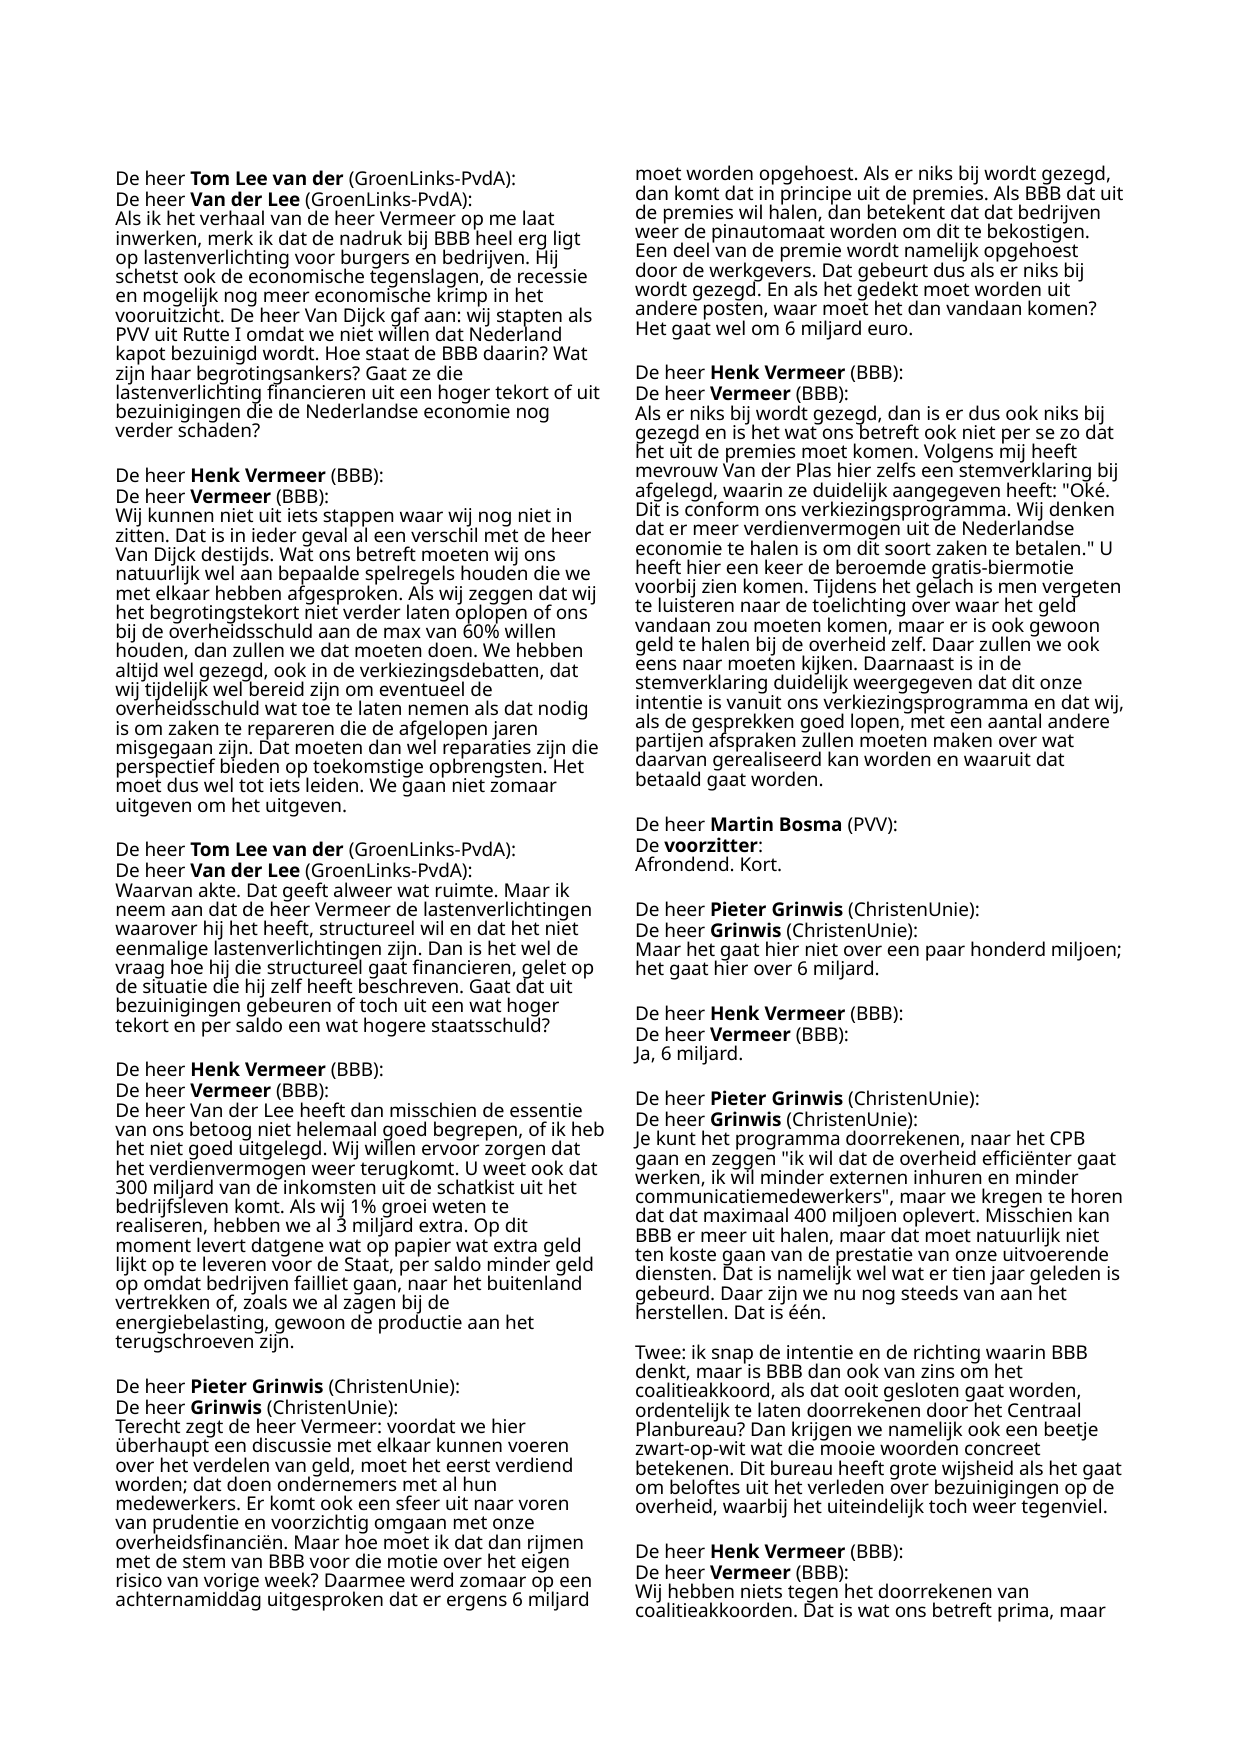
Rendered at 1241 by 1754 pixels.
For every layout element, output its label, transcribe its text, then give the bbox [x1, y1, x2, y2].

text De heer Henk Vermeer (BBB): [115, 462, 605, 488]
text De heer Henk Vermeer (BBB): [635, 1000, 1125, 1026]
text De heer Van der Lee (GroenLinks-PvdA): [115, 862, 605, 882]
text Je kunt het programma doorrekenen, naar het CPB gaan en zeggen "ik wil dat de overheid efficiënter gaat werken, ik wil minder externen inhuren en minder communicatiemedewerkers", maar we kregen te horen dat dat maximaal 400 miljoen oplevert. Misschien kan BBB er meer uit halen, maar dat moet natuurlijk niet ten koste gaan van de prestatie van onze uitvoerende diensten. Dat is namelijk wel wat er tien jaar geleden is gebeurd. Daar zijn we nu nog steeds van aan het herstellen. Dat is één. [635, 1130, 1125, 1323]
text Maar het gaat hier niet over een paar honderd miljoen; het gaat hier over 6 miljard. [635, 941, 1125, 979]
text De heer Grinwis (ChristenUnie): [635, 922, 1125, 941]
text De heer Vermeer (BBB): [635, 1026, 1125, 1045]
text De heer Vermeer (BBB): [635, 1564, 1125, 1583]
text De heer Pieter Grinwis (ChristenUnie): [115, 1373, 605, 1399]
text De heer Vermeer (BBB): [115, 488, 605, 507]
text Waarvan akte. Dat geeft alweer wat ruimte. Maar ik neem aan dat de heer Vermeer de lastenverlichtingen waarover hij het heeft, structureel wil en dat het niet eenmalige lastenverlichtingen zijn. Dan is het wel de vraag hoe hij die structureel gaat financieren, gelet op de situatie die hij zelf heeft beschreven. Gaat dat uit bezuinigingen gebeuren of toch uit een wat hoger tekort en per saldo een wat hogere staatsschuld? [115, 882, 605, 1036]
text De heer Grinwis (ChristenUnie): [635, 1111, 1125, 1130]
text Twee: ik snap de intentie en de richting waarin BBB denkt, maar is BBB dan ook van zins om het coalitieakkoord, als dat ooit gesloten gaat worden, ordentelijk te laten doorrekenen door het Centraal Planbureau? Dan krijgen we namelijk ook een beetje zwart-op-wit wat die mooie woorden concreet betekenen. Dit bureau heeft grote wijsheid als het gaat om beloftes uit het verleden over bezuinigingen op de overheid, waarbij het uiteindelijk toch weer tegenviel. [635, 1344, 1125, 1517]
text De heer Henk Vermeer (BBB): [115, 1057, 605, 1082]
text De heer Henk Vermeer (BBB): [635, 359, 1125, 385]
text Wij kunnen niet uit iets stappen waar wij nog niet in zitten. Dat is in ieder geval al een verschil met de heer Van Dijck destijds. Wat ons betreft moeten wij ons natuurlijk wel aan bepaalde spelregels houden die we met elkaar hebben afgesproken. Als wij zeggen dat wij het begrotingstekort niet verder laten oplopen of ons bij de overheidsschuld aan de max van 60% willen houden, dan zullen we dat moeten doen. We hebben altijd wel gezegd, ook in de verkiezingsdebatten, dat wij tijdelijk wel bereid zijn om eventueel de overheidsschuld wat toe te laten nemen als dat nodig is om zaken te repareren die de afgelopen jaren misgegaan zijn. Dat moeten dan wel reparaties zijn die perspectief bieden op toekomstige opbrengsten. Het moet dus wel tot iets leiden. We gaan niet zomaar uitgeven om het uitgeven. [115, 507, 605, 816]
text Wij hebben niets tegen het doorrekenen van coalitieakkoorden. Dat is wat ons betreft prima, maar [635, 1583, 1125, 1622]
text De heer Pieter Grinwis (ChristenUnie): [635, 1085, 1125, 1111]
text De voorzitter: [635, 837, 1125, 856]
text De heer Van der Lee heeft dan misschien de essentie van ons betoog niet helemaal goed begrepen, of ik heb het niet goed uitgelegd. Wij willen ervoor zorgen dat het verdienvermogen weer terugkomt. U weet ook dat 300 miljard van de inkomsten uit de schatkist uit het bedrijfsleven komt. Als wij 1% groei weten te realiseren, hebben we al 3 miljard extra. Op dit moment levert datgene wat op papier wat extra geld lijkt op te leveren voor de Staat, per saldo minder geld op omdat bedrijven failliet gaan, naar het buitenland vertrekken of, zoals we al zagen bij de energiebelasting, gewoon de productie aan het terugschroeven zijn. [115, 1102, 605, 1352]
text De heer Grinwis (ChristenUnie): [115, 1399, 605, 1418]
text Afrondend. Kort. [635, 856, 1125, 875]
text De heer Van der Lee (GroenLinks-PvdA): [115, 191, 605, 210]
text Terecht zegt de heer Vermeer: voordat we hier überhaupt een discussie met elkaar kunnen voeren over het verdelen van geld, moet het eerst verdiend worden; dat doen ondernemers met al hun medewerkers. Er komt ook een sfeer uit naar voren van prudentie en voorzichtig omgaan met onze overheidsfinanciën. Maar hoe moet ik dat dan rijmen met de stem van BBB voor die motie over het eigen risico van vorige week? Daarmee werd zomaar op een achternamiddag uitgesproken dat er ergens 6 miljard [115, 1418, 605, 1611]
text De heer Vermeer (BBB): [115, 1082, 605, 1102]
text Als ik het verhaal van de heer Vermeer op me laat inwerken, merk ik dat de nadruk bij BBB heel erg ligt op lastenverlichting voor burgers en bedrijven. Hij schetst ook de economische tegenslagen, de recessie en mogelijk nog meer economische krimp in het vooruitzicht. De heer Van Dijck gaf aan: wij stapten als PVV uit Rutte I omdat we niet willen dat Nederland kapot bezuinigd wordt. Hoe staat de BBB daarin? Wat zijn haar begrotingsankers? Gaat ze die lastenverlichting financieren uit een hoger tekort of uit bezuinigingen die de Nederlandse economie nog verder schaden? [115, 210, 605, 442]
text De heer Henk Vermeer (BBB): [635, 1538, 1125, 1564]
text De heer Tom Lee van der (GroenLinks-PvdA): [115, 837, 605, 862]
text De heer Tom Lee van der (GroenLinks-PvdA): [115, 165, 605, 191]
text De heer Pieter Grinwis (ChristenUnie): [635, 896, 1125, 922]
text moet worden opgehoest. Als er niks bij wordt gezegd, dan komt dat in principe uit de premies. Als BBB dat uit de premies wil halen, dan betekent dat dat bedrijven weer de pinautomaat worden om dit te bekostigen. Een deel van de premie wordt namelijk opgehoest door de werkgevers. Dat gebeurt dus als er niks bij wordt gezegd. En als het gedekt moet worden uit andere posten, waar moet het dan vandaan komen? Het gaat wel om 6 miljard euro. [635, 165, 1125, 339]
text De heer Vermeer (BBB): [635, 385, 1125, 404]
text Ja, 6 miljard. [635, 1045, 1125, 1064]
text De heer Martin Bosma (PVV): [635, 811, 1125, 837]
text Als er niks bij wordt gezegd, dan is er dus ook niks bij gezegd en is het wat ons betreft ook niet per se zo dat het uit de premies moet komen. Volgens mij heeft mevrouw Van der Plas hier zelfs een stemverklaring bij afgelegd, waarin ze duidelijk aangegeven heeft: "Oké. Dit is conform ons verkiezingsprogramma. Wij denken dat er meer verdienvermogen uit de Nederlandse economie te halen is om dit soort zaken te betalen." U heeft hier een keer de beroemde gratis-biermotie voorbij zien komen. Tijdens het gelach is men vergeten te luisteren naar de toelichting over waar het geld vandaan zou moeten komen, maar er is ook gewoon geld te halen bij de overheid zelf. Daar zullen we ook eens naar moeten kijken. Daarnaast is in de stemverklaring duidelijk weergegeven dat dit onze intentie is vanuit ons verkiezingsprogramma en dat wij, als de gesprekken goed lopen, met een aantal andere partijen afspraken zullen moeten maken over wat daarvan gerealiseerd kan worden en waaruit dat betaald gaat worden. [635, 404, 1125, 790]
